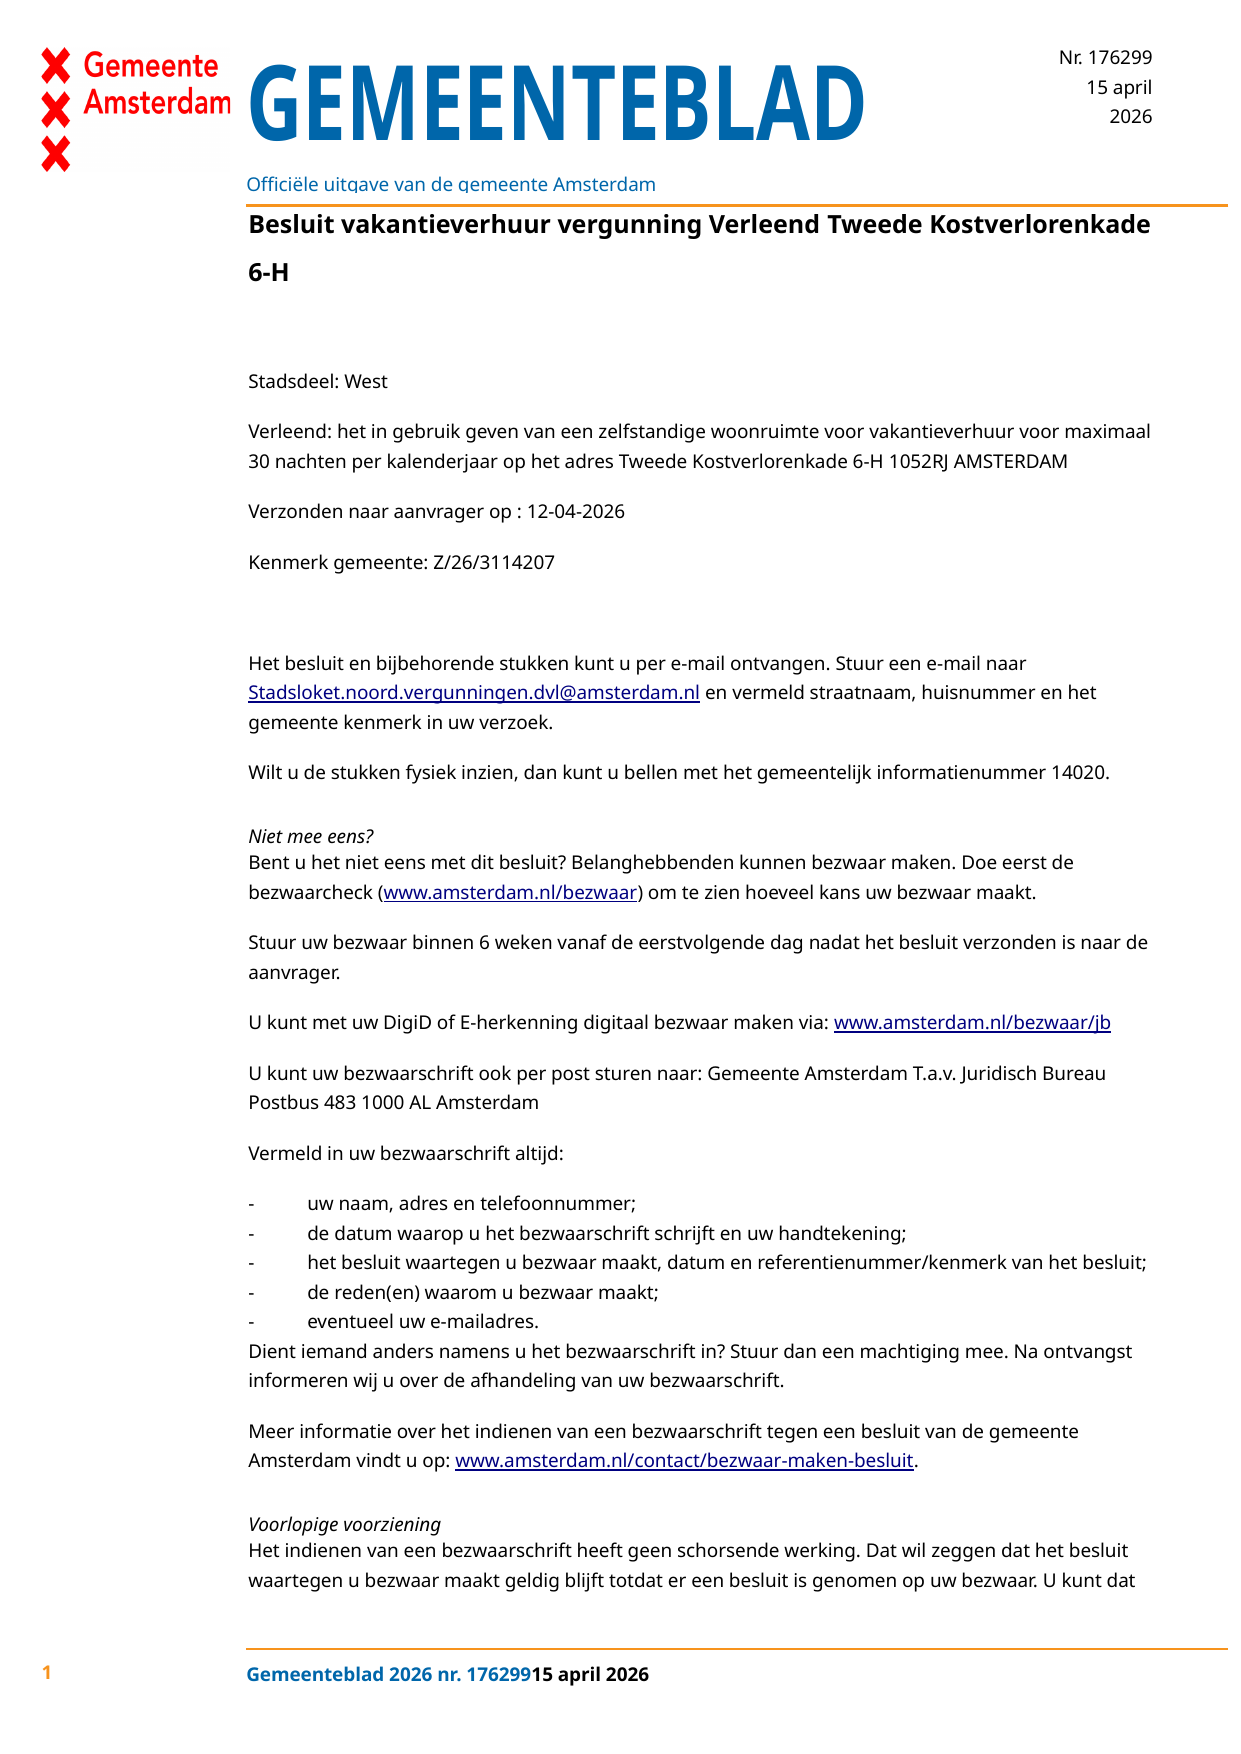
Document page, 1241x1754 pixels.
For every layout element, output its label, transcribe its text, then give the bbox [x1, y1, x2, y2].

text U kunt met uw DigiD of E-herkenning digitaal bezwaar maken via: www.amsterdam.nl/bezwaar/jb [248, 1009, 1152, 1035]
text Stadsdeel: West [248, 368, 1152, 394]
list uw naam, adres en telefoonnummer; [248, 1190, 1152, 1216]
text Besluit vakantieverhuur vergunning Verleend Tweede Kostverlorenkade 6-H [248, 207, 1152, 288]
text Bent u het niet eens met dit besluit? Belanghebbenden kunnen bezwaar maken. Doe eerst de bezwaarcheck (www.amsterdam.nl/bezwaar) om te zien hoeveel kans uw bezwaar maakt. [248, 849, 1152, 904]
text U kunt uw bezwaarschrift ook per post sturen naar: Gemeente Amsterdam T.a.v. Juridisch Bureau Postbus 483 1000 AL Amsterdam [248, 1060, 1152, 1115]
text Verleend: het in gebruik geven van een zelfstandige woonruimte voor vakantieverhuur voor maximaal 30 nachten per kalenderjaar op het adres Tweede Kostverlorenkade 6-H 1052RJ AMSTERDAM [248, 419, 1152, 474]
text Wilt u de stukken fysiek inzien, dan kunt u bellen met het gemeentelijk informatienummer 14020. [248, 759, 1152, 785]
text Niet mee eens? [248, 823, 1152, 849]
text Vermeld in uw bezwaarschrift altijd: [248, 1140, 1152, 1165]
list eventueel uw e-mailadres. [248, 1308, 1152, 1334]
list het besluit waartegen u bezwaar maakt, datum en referentienummer/kenmerk van het besluit; [248, 1249, 1152, 1275]
text Kenmerk gemeente: Z/26/3114207 [248, 549, 1152, 575]
picture [41, 47, 231, 172]
text Dient iemand anders namens u het bezwaarschrift in? Stuur dan een machtiging mee. Na ontvangst informeren wij u over de afhandeling van uw bezwaarschrift. [248, 1338, 1152, 1393]
text Het indienen van een bezwaarschrift heeft geen schorsende werking. Dat wil zeggen dat het besluit waartegen u bezwaar maakt geldig blijft totdat er een besluit is genomen op uw bezwaar. U kunt dat [248, 1537, 1152, 1593]
text Stuur uw bezwaar binnen 6 weken vanaf de eerstvolgende dag nadat het besluit verzonden is naar de aanvrager. [248, 929, 1152, 984]
text Het besluit en bijbehorende stukken kunt u per e-mail ontvangen. Stuur een e-mail naar Stadsloket.noord.vergunningen.dvl@amsterdam.nl en vermeld straatnaam, huisnummer en het gemeente kenmerk in uw verzoek. [248, 650, 1152, 735]
text Voorlopige voorziening [248, 1512, 1152, 1537]
text Verzonden naar aanvrager op : 12-04-2026 [248, 499, 1152, 524]
list de datum waarop u het bezwaarschrift schrijft en uw handtekening; [248, 1220, 1152, 1245]
text Meer informatie over het indienen van een bezwaarschrift tegen een besluit van de gemeente Amsterdam vindt u op: www.amsterdam.nl/contact/bezwaar-maken-besluit. [248, 1418, 1152, 1473]
list de reden(en) waarom u bezwaar maakt; [248, 1279, 1152, 1304]
